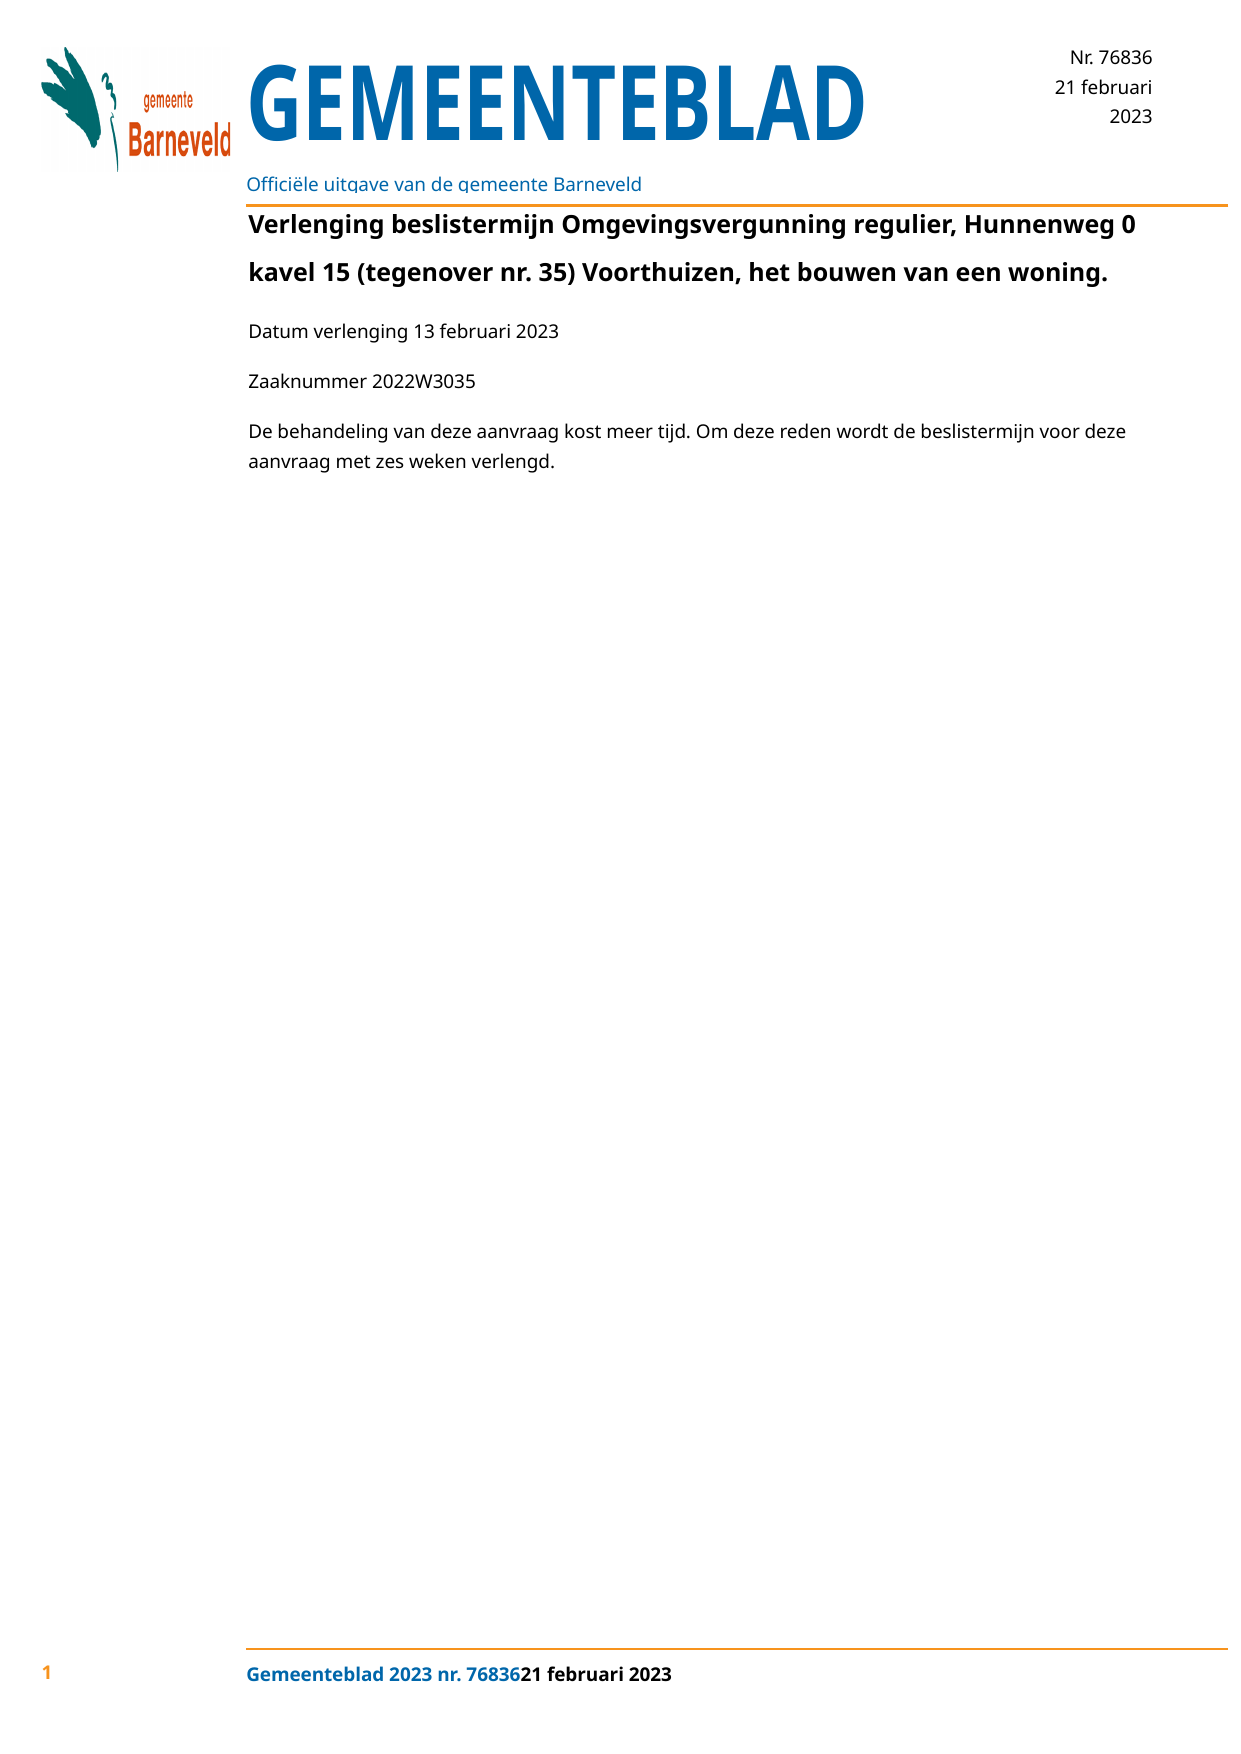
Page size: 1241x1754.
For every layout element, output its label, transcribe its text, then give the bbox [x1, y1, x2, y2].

text Verlenging beslistermijn Omgevingsvergunning regulier, Hunnenweg 0 kavel 15 (tegenover nr. 35) Voorthuizen, het bouwen van een woning. [248, 207, 1152, 288]
text Zaaknummer 2022W3035 [248, 368, 1152, 394]
picture [41, 47, 231, 172]
text Datum verlenging 13 februari 2023 [248, 318, 1152, 344]
text De behandeling van deze aanvraag kost meer tijd. Om deze reden wordt de beslistermijn voor deze aanvraag met zes weken verlengd. [248, 419, 1152, 474]
